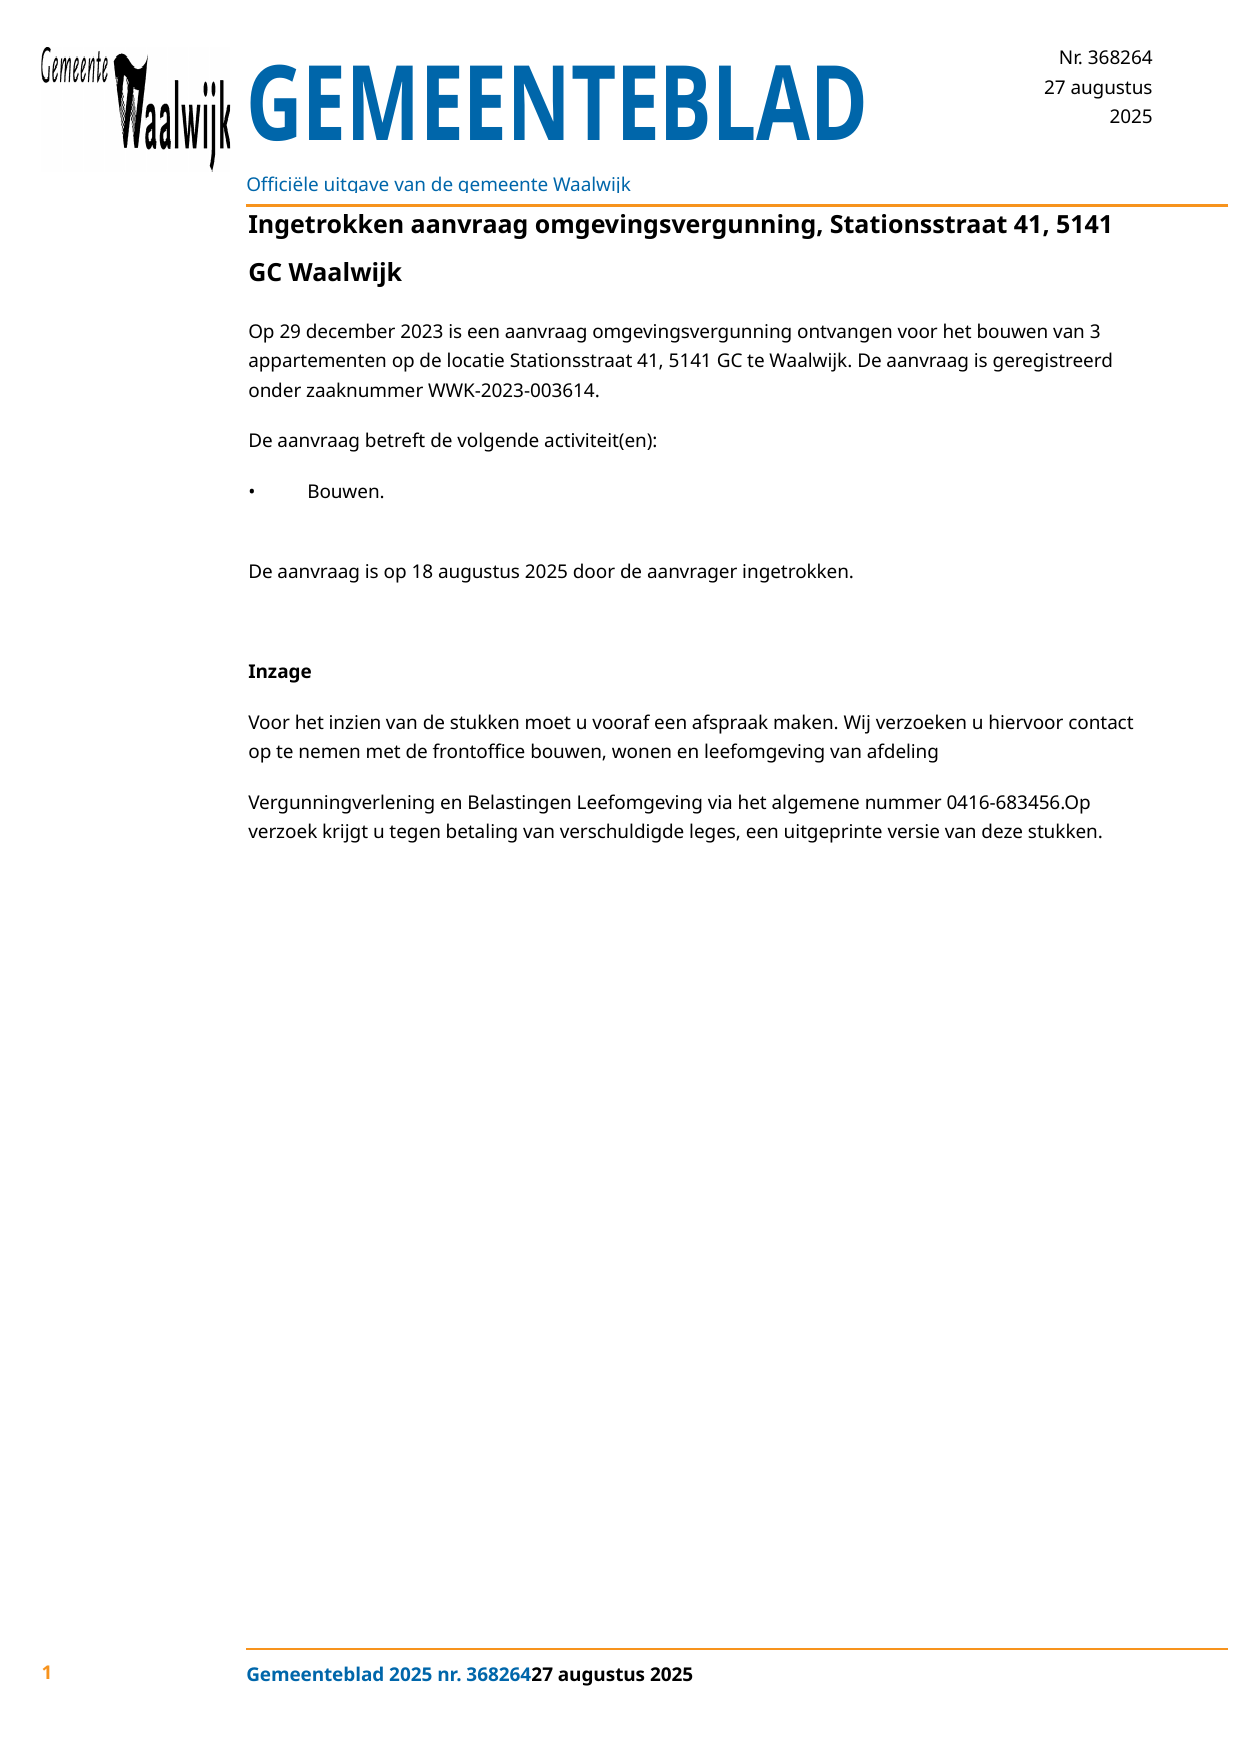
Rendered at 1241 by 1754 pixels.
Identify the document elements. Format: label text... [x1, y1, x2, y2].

text De aanvraag is op 18 augustus 2025 door de aanvrager ingetrokken. [248, 558, 1152, 584]
text Inzage [248, 659, 1152, 684]
text Voor het inzien van de stukken moet u vooraf een afspraak maken. Wij verzoeken u hiervoor contact op te nemen met de frontoffice bouwen, wonen en leefomgeving van afdeling [248, 709, 1152, 764]
text De aanvraag betreft de volgende activiteit(en): [248, 427, 1152, 453]
list Bouwen. [248, 478, 1152, 504]
picture [41, 47, 231, 172]
text Op 29 december 2023 is een aanvraag omgevingsvergunning ontvangen voor het bouwen van 3 appartementen op de locatie Stationsstraat 41, 5141 GC te Waalwijk. De aanvraag is geregistreerd onder zaaknummer WWK-2023-003614. [248, 318, 1152, 403]
text Ingetrokken aanvraag omgevingsvergunning, Stationsstraat 41, 5141 GC Waalwijk [248, 207, 1152, 288]
text Vergunningverlening en Belastingen Leefomgeving via het algemene nummer 0416-683456.Op verzoek krijgt u tegen betaling van verschuldigde leges, een uitgeprinte versie van deze stukken. [248, 789, 1152, 844]
